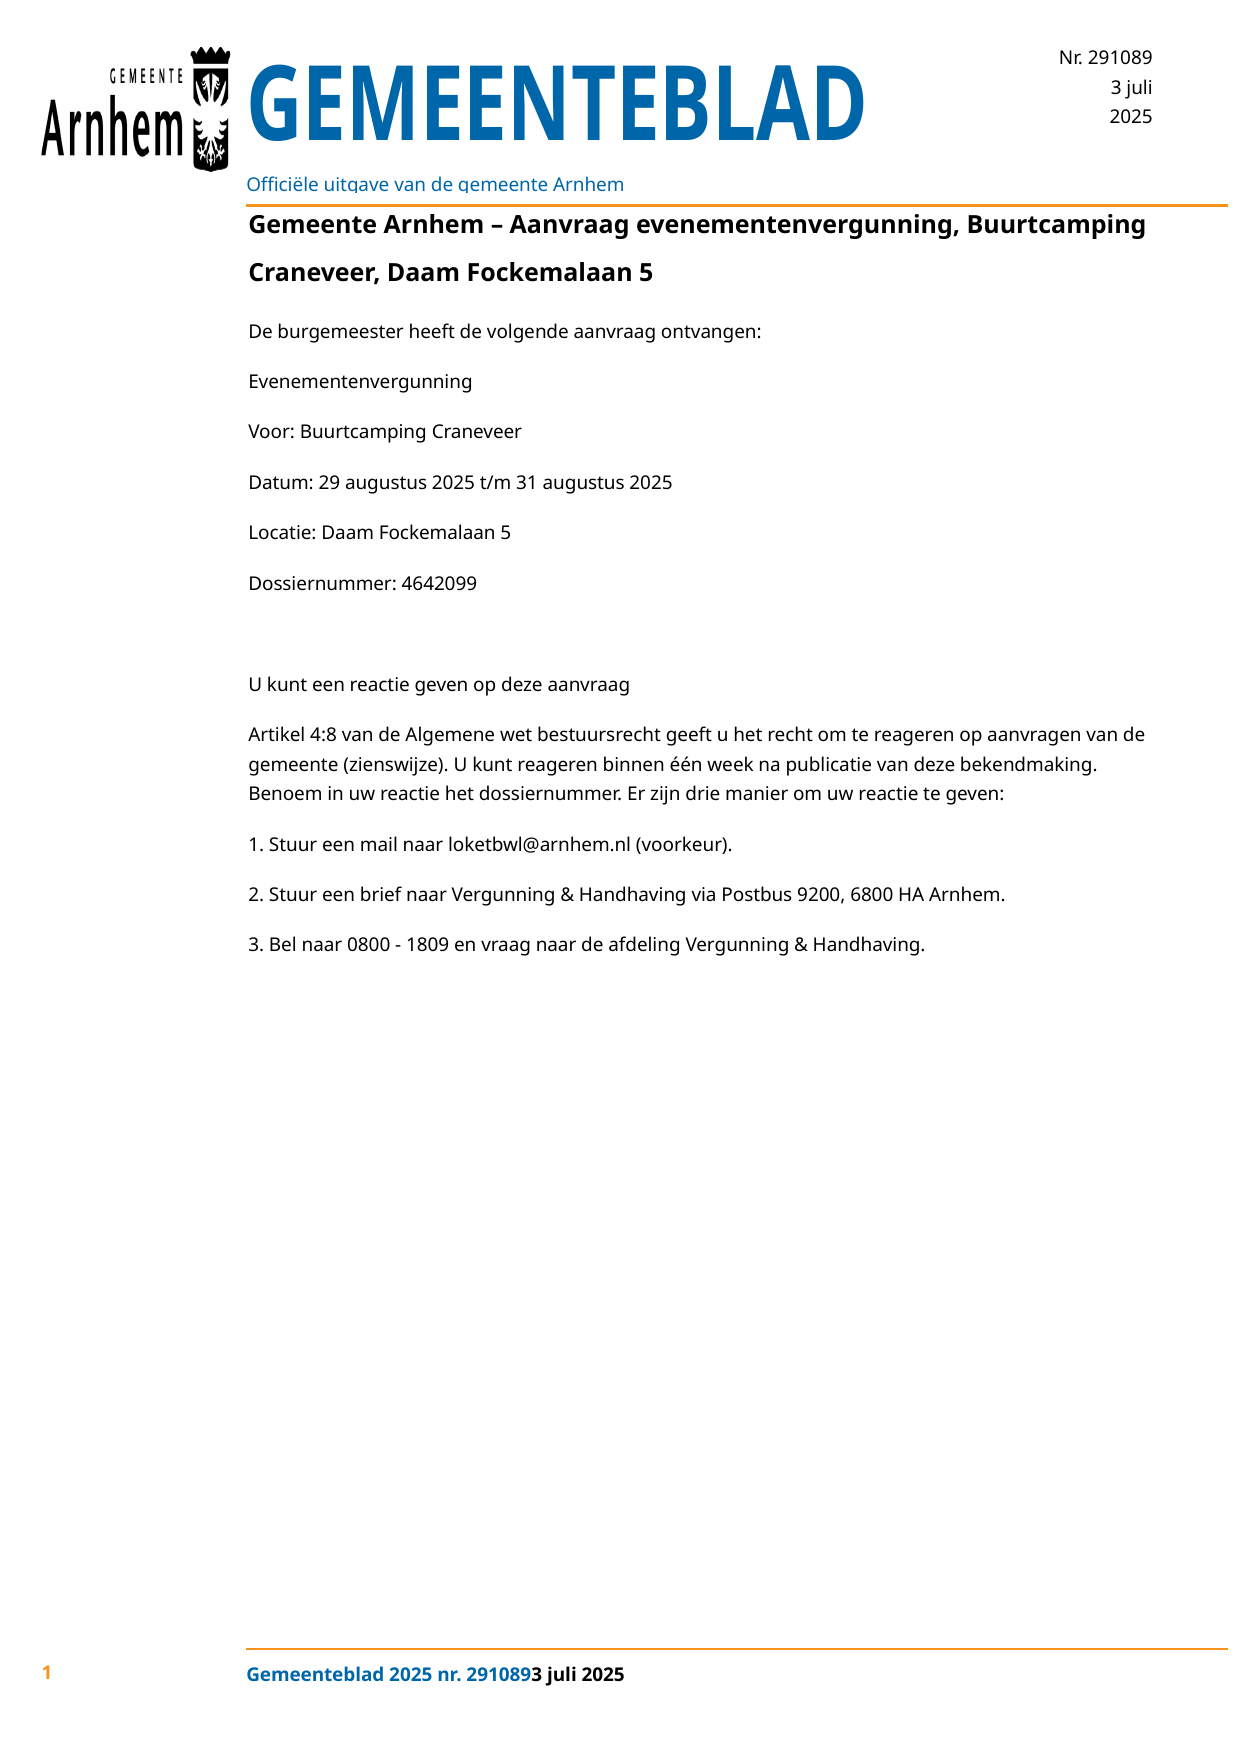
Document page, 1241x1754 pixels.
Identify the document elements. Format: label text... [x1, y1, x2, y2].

text Artikel 4:8 van de Algemene wet bestuursrecht geeft u het recht om te reageren op aanvragen van de gemeente (zienswijze). U kunt reageren binnen één week na publicatie van deze bekendmaking. Benoem in uw reactie het dossiernummer. Er zijn drie manier om uw reactie te geven: [248, 721, 1152, 806]
text U kunt een reactie geven op deze aanvraag [248, 671, 1152, 697]
text Dossiernummer: 4642099 [248, 570, 1152, 596]
text Locatie: Daam Fockemalaan 5 [248, 519, 1152, 545]
text Gemeente Arnhem – Aanvraag evenementenvergunning, Buurtcamping Craneveer, Daam Fockemalaan 5 [248, 207, 1152, 288]
text Voor: Buurtcamping Craneveer [248, 419, 1152, 444]
text Datum: 29 augustus 2025 t/m 31 augustus 2025 [248, 469, 1152, 495]
text 1. Stuur een mail naar loketbwl@arnhem.nl (voorkeur). [248, 831, 1152, 857]
picture [41, 47, 231, 172]
text 2. Stuur een brief naar Vergunning & Handhaving via Postbus 9200, 6800 HA Arnhem. [248, 881, 1152, 907]
text 3. Bel naar 0800 - 1809 en vraag naar de afdeling Vergunning & Handhaving. [248, 932, 1152, 957]
text Evenementenvergunning [248, 368, 1152, 394]
text De burgemeester heeft de volgende aanvraag ontvangen: [248, 318, 1152, 344]
